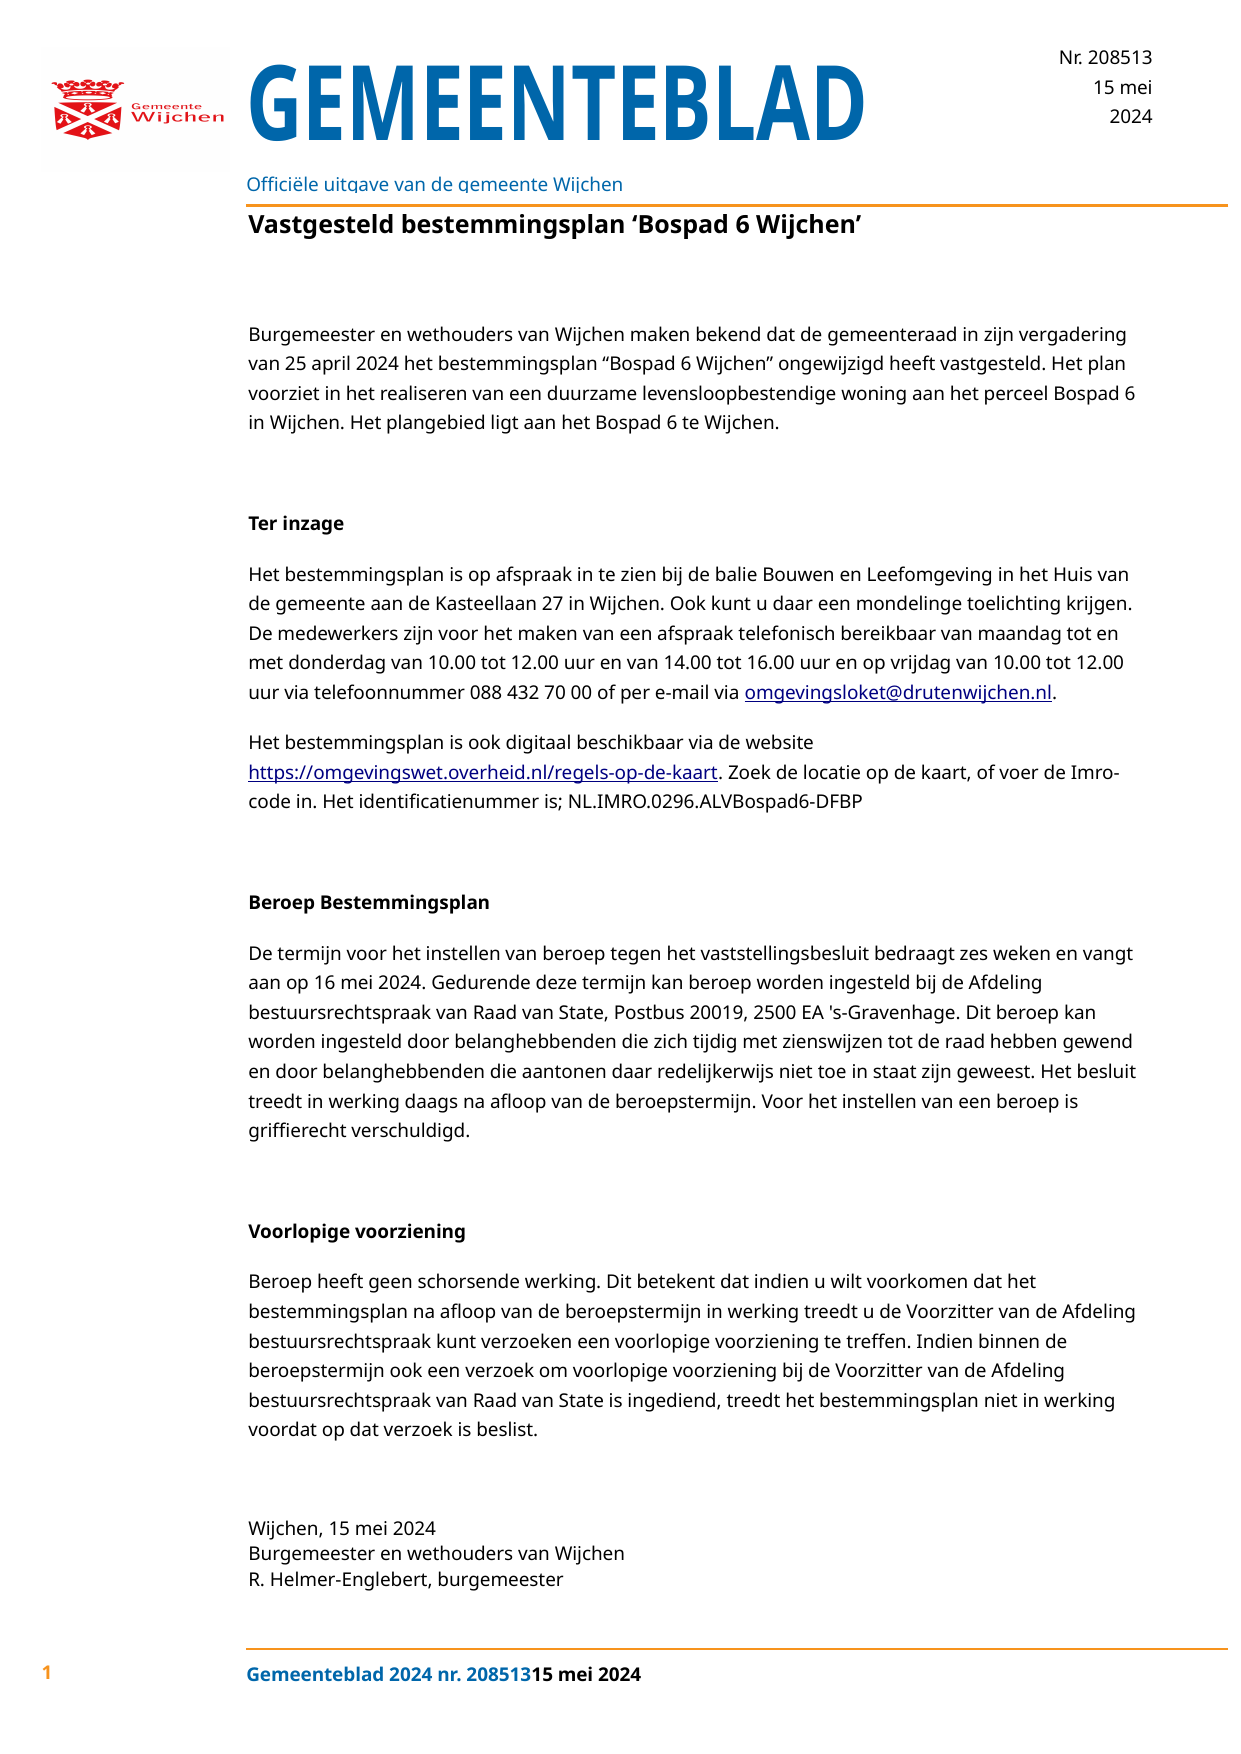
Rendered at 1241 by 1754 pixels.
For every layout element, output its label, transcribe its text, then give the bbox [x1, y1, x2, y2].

text Burgemeester en wethouders van Wijchen maken bekend dat de gemeenteraad in zijn vergadering van 25 april 2024 het bestemmingsplan “Bospad 6 Wijchen” ongewijzigd heeft vastgesteld. Het plan voorziet in het realiseren van een duurzame levensloopbestendige woning aan het perceel Bospad 6 in Wijchen. Het plangebied ligt aan het Bospad 6 te Wijchen. [248, 321, 1152, 435]
text R. Helmer-Englebert, burgemeester [248, 1566, 1152, 1592]
text Ter inzage [248, 510, 1152, 536]
text De termijn voor het instellen van beroep tegen het vaststellingsbesluit bedraagt zes weken en vangt aan op 16 mei 2024. Gedurende deze termijn kan beroep worden ingesteld bij de Afdeling bestuursrechtspraak van Raad van State, Postbus 20019, 2500 EA 's-Gravenhage. Dit beroep kan worden ingesteld door belanghebbenden die zich tijdig met zienswijzen tot de raad hebben gewend en door belanghebbenden die aantonen daar redelijkerwijs niet toe in staat zijn geweest. Het besluit treedt in werking daags na afloop van de beroepstermijn. Voor het instellen van een beroep is griffierecht verschuldigd. [248, 940, 1152, 1143]
text Voorlopige voorziening [248, 1218, 1152, 1244]
picture [41, 47, 231, 172]
text Beroep heeft geen schorsende werking. Dit betekent dat indien u wilt voorkomen dat het bestemmingsplan na afloop van de beroepstermijn in werking treedt u de Voorzitter van de Afdeling bestuursrechtspraak kunt verzoeken een voorlopige voorziening te treffen. Indien binnen de beroepstermijn ook een verzoek om voorlopige voorziening bij de Voorzitter van de Afdeling bestuursrechtspraak van Raad van State is ingediend, treedt het bestemmingsplan niet in werking voordat op dat verzoek is beslist. [248, 1269, 1152, 1442]
text Het bestemmingsplan is op afspraak in te zien bij de balie Bouwen en Leefomgeving in het Huis van de gemeente aan de Kasteellaan 27 in Wijchen. Ook kunt u daar een mondelinge toelichting krijgen. De medewerkers zijn voor het maken van een afspraak telefonisch bereikbaar van maandag tot en met donderdag van 10.00 tot 12.00 uur en van 14.00 tot 16.00 uur en op vrijdag van 10.00 tot 12.00 uur via telefoonnummer 088 432 70 00 of per e-mail via omgevingsloket@drutenwijchen.nl. [248, 561, 1152, 705]
text Het bestemmingsplan is ook digitaal beschikbaar via de website https://omgevingswet.overheid.nl/regels-op-de-kaart. Zoek de locatie op de kaart, of voer de Imro-code in. Het identificatienummer is; NL.IMRO.0296.ALVBospad6-DFBP [248, 729, 1152, 814]
text Beroep Bestemmingsplan [248, 889, 1152, 915]
text Vastgesteld bestemmingsplan ‘Bospad 6 Wijchen’ [248, 207, 1152, 241]
text Burgemeester en wethouders van Wijchen [248, 1541, 1152, 1566]
text Wijchen, 15 mei 2024 [248, 1515, 1152, 1541]
